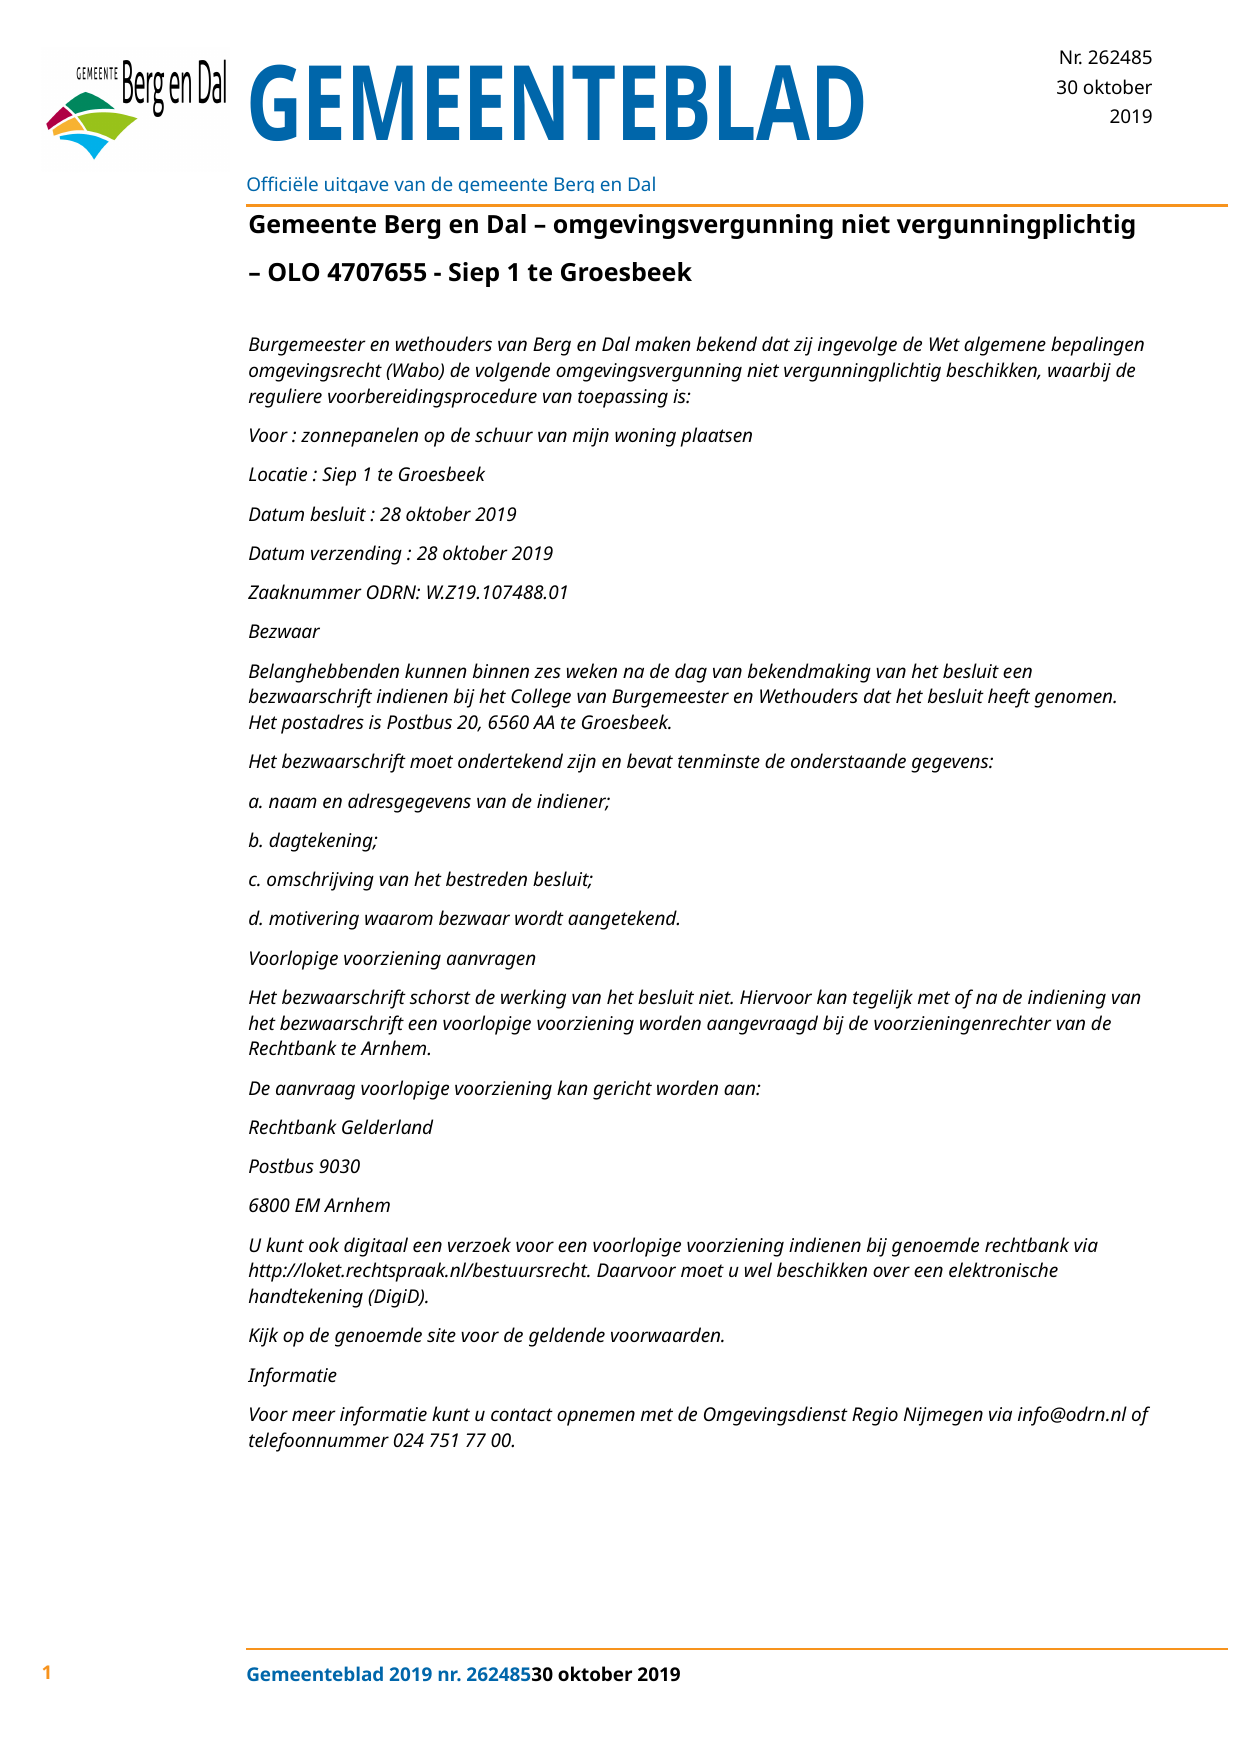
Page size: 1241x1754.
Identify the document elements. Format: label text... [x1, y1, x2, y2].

text Postbus 9030 [248, 1153, 1152, 1179]
text c. omschrijving van het bestreden besluit; [248, 866, 1152, 892]
text Datum besluit : 28 oktober 2019 [248, 501, 1152, 526]
text Kijk op de genoemde site voor de geldende voorwaarden. [248, 1323, 1152, 1348]
text 6800 EM Arnhem [248, 1193, 1152, 1218]
text Het bezwaarschrift moet ondertekend zijn en bevat tenminste de onderstaande gegevens: [248, 748, 1152, 774]
text Voorlopige voorziening aanvragen [248, 945, 1152, 971]
text a. naam en adresgegevens van de indiener; [248, 788, 1152, 813]
text De aanvraag voorlopige voorziening kan gericht worden aan: [248, 1075, 1152, 1101]
text Informatie [248, 1362, 1152, 1388]
picture [41, 47, 231, 172]
text Zaaknummer ODRN: W.Z19.107488.01 [248, 579, 1152, 605]
text Gemeente Berg en Dal – omgevingsvergunning niet vergunningplichtig – OLO 4707655 - Siep 1 te Groesbeek [248, 207, 1152, 288]
text Rechtbank Gelderland [248, 1114, 1152, 1140]
text Belanghebbenden kunnen binnen zes weken na de dag van bekendmaking van het besluit een bezwaarschrift indienen bij het College van Burgemeester en Wethouders dat het besluit heeft genomen. Het postadres is Postbus 20, 6560 AA te Groesbeek. [248, 658, 1152, 735]
text Voor : zonnepanelen op de schuur van mijn woning plaatsen [248, 422, 1152, 448]
text Datum verzending : 28 oktober 2019 [248, 540, 1152, 566]
text Het bezwaarschrift schorst de werking van het besluit niet. Hiervoor kan tegelijk met of na de indiening van het bezwaarschrift een voorlopige voorziening worden aangevraagd bij de voorzieningenrechter van de Rechtbank te Arnhem. [248, 984, 1152, 1061]
text b. dagtekening; [248, 827, 1152, 853]
text Voor meer informatie kunt u contact opnemen met de Omgevingsdienst Regio Nijmegen via info@odrn.nl of telefoonnummer 024 751 77 00. [248, 1401, 1152, 1453]
text Burgemeester en wethouders van Berg en Dal maken bekend dat zij ingevolge de Wet algemene bepalingen omgevingsrecht (Wabo) de volgende omgevingsvergunning niet vergunningplichtig beschikken, waarbij de reguliere voorbereidingsprocedure van toepassing is: [248, 331, 1152, 409]
text Locatie : Siep 1 te Groesbeek [248, 461, 1152, 487]
text d. motivering waarom bezwaar wordt aangetekend. [248, 906, 1152, 931]
text U kunt ook digitaal een verzoek voor een voorlopige voorziening indienen bij genoemde rechtbank via http://loket.rechtspraak.nl/bestuursrecht. Daarvoor moet u wel beschikken over een elektronische handtekening (DigiD). [248, 1232, 1152, 1309]
text Bezwaar [248, 618, 1152, 644]
